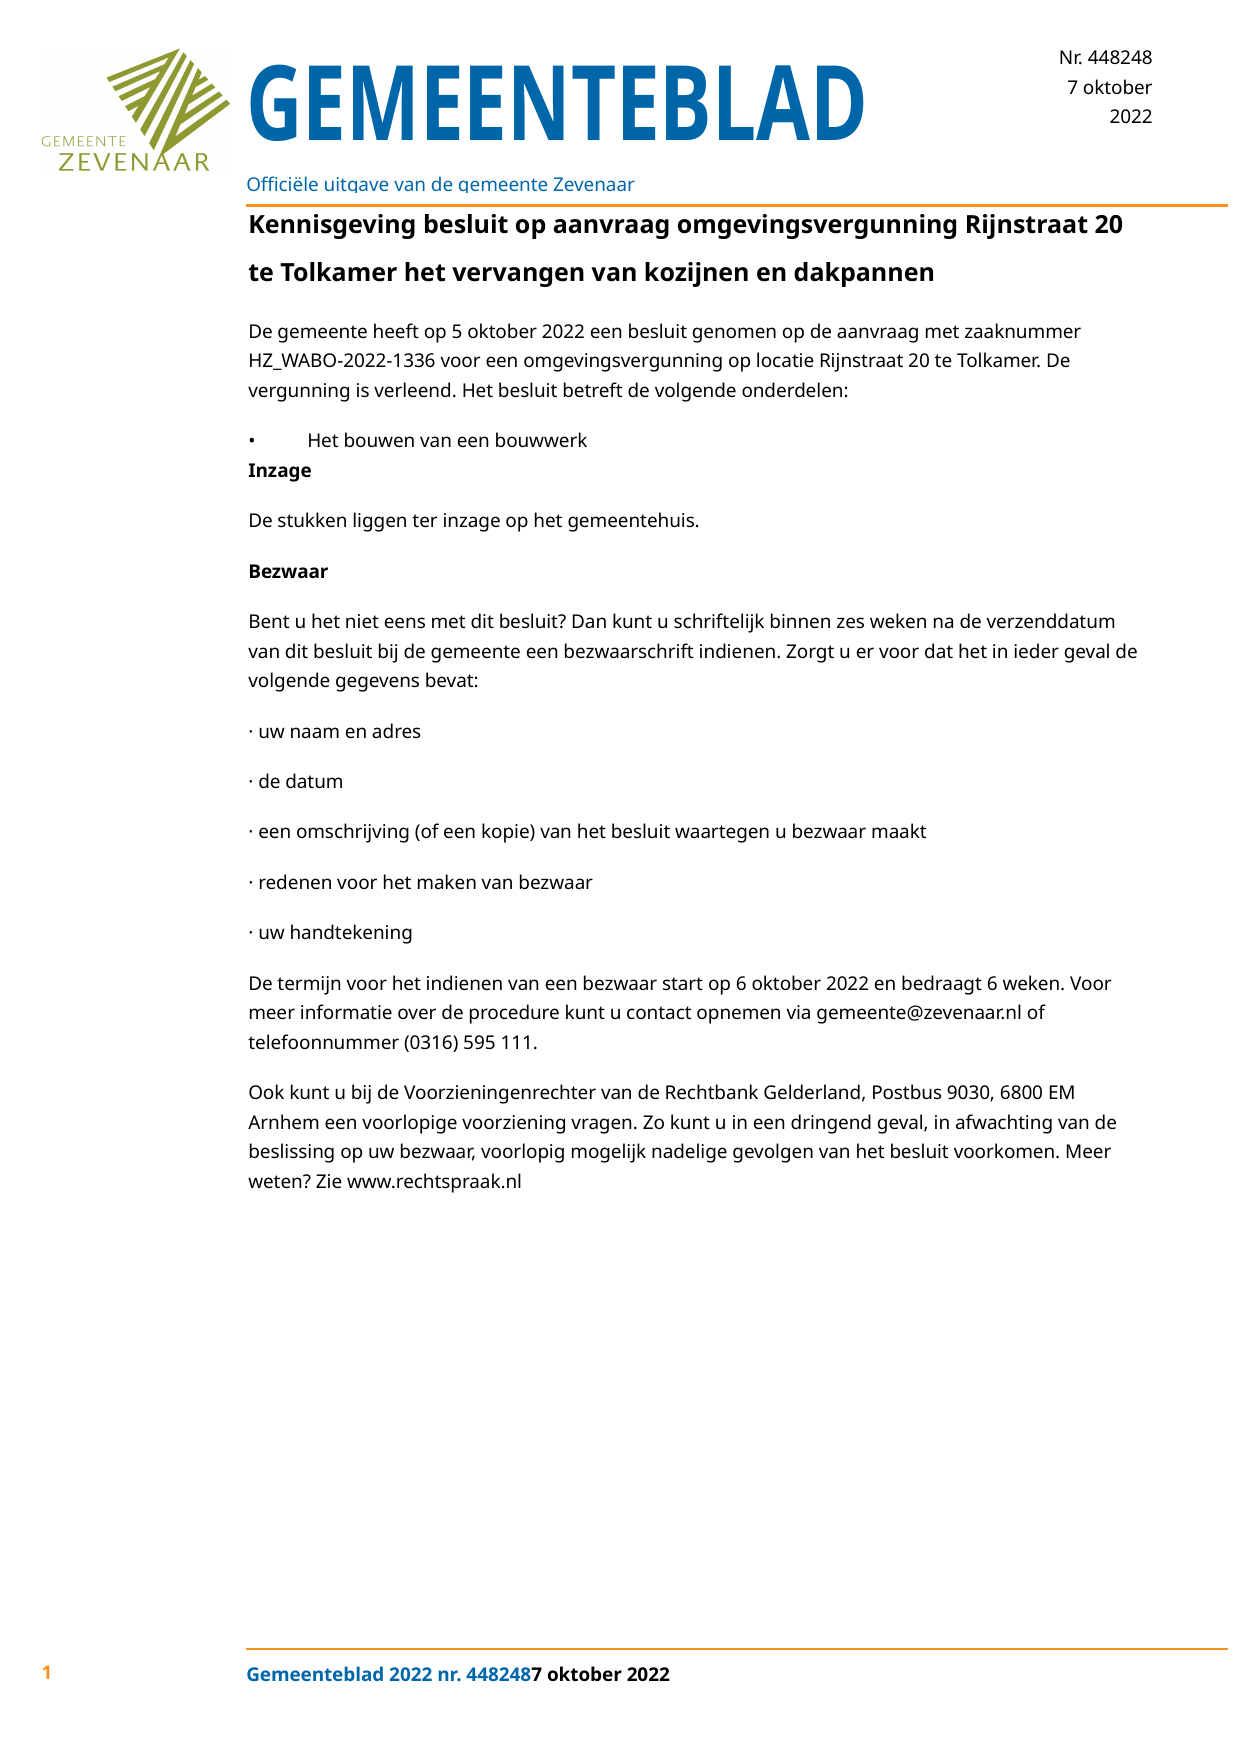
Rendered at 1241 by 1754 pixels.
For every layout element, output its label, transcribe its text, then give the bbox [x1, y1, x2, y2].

text Ook kunt u bij de Voorzieningenrechter van de Rechtbank Gelderland, Postbus 9030, 6800 EM Arnhem een voorlopige voorziening vragen. Zo kunt u in een dringend geval, in afwachting van de beslissing op uw bezwaar, voorlopig mogelijk nadelige gevolgen van het besluit voorkomen. Meer weten? Zie www.rechtspraak.nl [248, 1079, 1152, 1194]
text Inzage [248, 457, 1152, 483]
list Het bouwen van een bouwwerk [248, 427, 1152, 453]
text Kennisgeving besluit op aanvraag omgevingsvergunning Rijnstraat 20 te Tolkamer het vervangen van kozijnen en dakpannen [248, 207, 1152, 288]
text De stukken liggen ter inzage op het gemeentehuis. [248, 507, 1152, 533]
text De termijn voor het indienen van een bezwaar start op 6 oktober 2022 en bedraagt 6 weken. Voor meer informatie over de procedure kunt u contact opnemen via gemeente@zevenaar.nl of telefoonnummer (0316) 595 111. [248, 970, 1152, 1055]
picture [41, 47, 231, 172]
text · uw handtekening [248, 919, 1152, 945]
text · de datum [248, 768, 1152, 794]
text Bezwaar [248, 558, 1152, 584]
text · een omschrijving (of een kopie) van het besluit waartegen u bezwaar maakt [248, 819, 1152, 844]
text · uw naam en adres [248, 718, 1152, 744]
text De gemeente heeft op 5 oktober 2022 een besluit genomen op de aanvraag met zaaknummer HZ_WABO-2022-1336 voor een omgevingsvergunning op locatie Rijnstraat 20 te Tolkamer. De vergunning is verleend. Het besluit betreft de volgende onderdelen: [248, 318, 1152, 403]
text · redenen voor het maken van bezwaar [248, 869, 1152, 895]
text Bent u het niet eens met dit besluit? Dan kunt u schriftelijk binnen zes weken na de verzenddatum van dit besluit bij de gemeente een bezwaarschrift indienen. Zorgt u er voor dat het in ieder geval de volgende gegevens bevat: [248, 608, 1152, 693]
